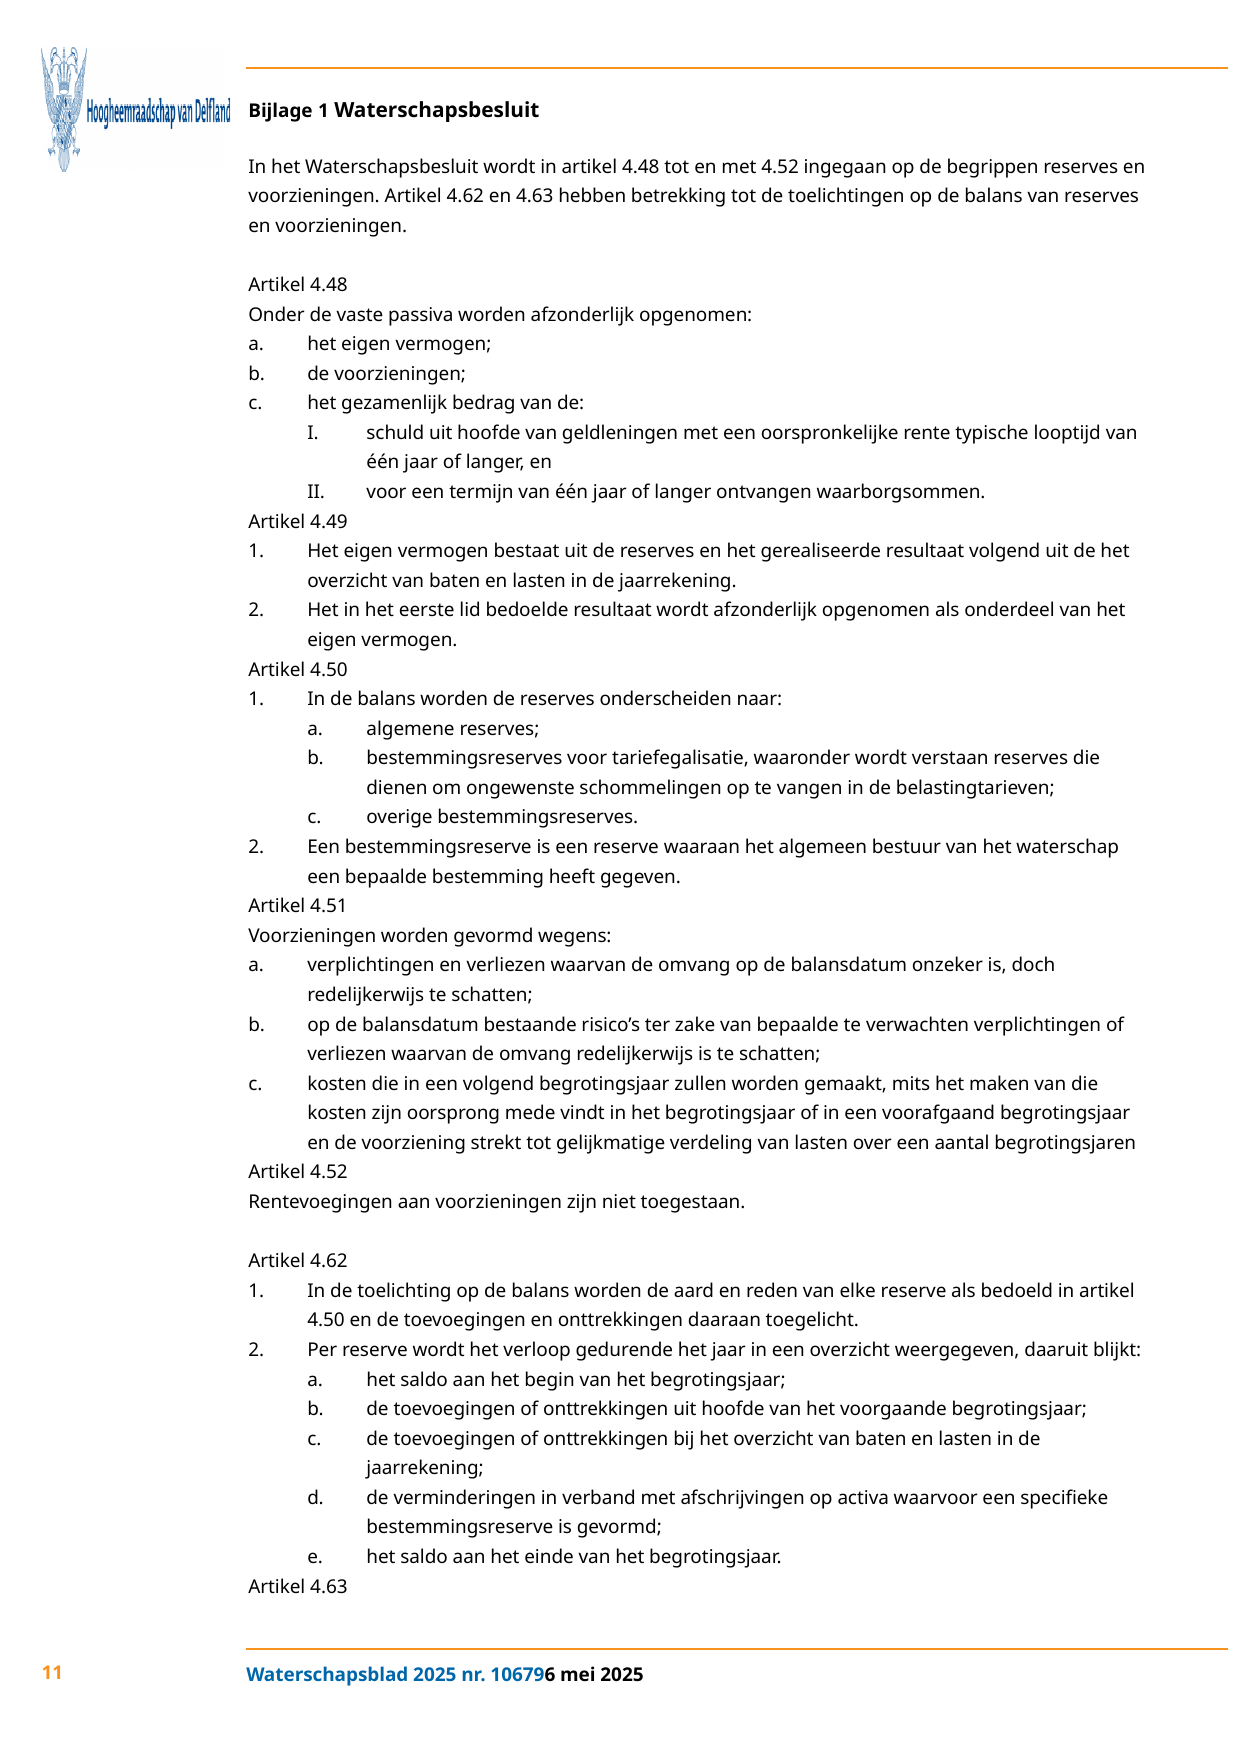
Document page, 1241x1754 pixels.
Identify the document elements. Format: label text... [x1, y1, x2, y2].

list Per reserve wordt het verloop gedurende het jaar in een overzicht weergegeven, daaruit blijkt: [248, 1336, 1152, 1362]
text Artikel 4.48 [248, 271, 1152, 297]
text Artikel 4.63 [248, 1573, 1152, 1599]
text Artikel 4.62 [248, 1247, 1152, 1273]
text In het Waterschapsbesluit wordt in artikel 4.48 tot en met 4.52 ingegaan op de begrippen reserves en voorzieningen. Artikel 4.62 en 4.63 hebben betrekking tot de toelichtingen op de balans van reserves en voorzieningen. [248, 153, 1152, 238]
list kosten die in een volgend begrotingsjaar zullen worden gemaakt, mits het maken van die kosten zijn oorsprong mede vindt in het begrotingsjaar of in een voorafgaand begrotingsjaar en de voorziening strekt tot gelijkmatige verdeling van lasten over een aantal begrotingsjaren [248, 1070, 1152, 1155]
list de toevoegingen of onttrekkingen uit hoofde van het voorgaande begrotingsjaar; [307, 1395, 1152, 1421]
text Artikel 4.52 [248, 1159, 1152, 1184]
text Onder de vaste passiva worden afzonderlijk opgenomen: [248, 301, 1152, 327]
list het saldo aan het einde van het begrotingsjaar. [307, 1543, 1152, 1569]
list de verminderingen in verband met afschrijvingen op activa waarvoor een specifieke bestemmingsreserve is gevormd; [307, 1484, 1152, 1539]
text Artikel 4.51 [248, 892, 1152, 918]
text Artikel 4.50 [248, 656, 1152, 682]
list In de balans worden de reserves onderscheiden naar: [248, 685, 1152, 711]
list algemene reserves; [307, 715, 1152, 741]
list bestemmingsreserves voor tariefegalisatie, waaronder wordt verstaan reserves die dienen om ongewenste schommelingen op te vangen in de belastingtarieven; [307, 744, 1152, 800]
list het gezamenlijk bedrag van de: [248, 389, 1152, 415]
text Rentevoegingen aan voorzieningen zijn niet toegestaan. [248, 1188, 1152, 1214]
list het eigen vermogen; [248, 330, 1152, 356]
text Artikel 4.49 [248, 508, 1152, 534]
list voor een termijn van één jaar of langer ontvangen waarborgsommen. [307, 478, 1152, 504]
text Bijlage 1 Waterschapsbesluit [248, 95, 1152, 123]
list het saldo aan het begin van het begrotingsjaar; [307, 1366, 1152, 1392]
list overige bestemmingsreserves. [307, 804, 1152, 829]
list de toevoegingen of onttrekkingen bij het overzicht van baten en lasten in de jaarrekening; [307, 1425, 1152, 1480]
picture [41, 47, 231, 172]
list schuld uit hoofde van geldleningen met een oorspronkelijke rente typische looptijd van één jaar of langer, en [307, 419, 1152, 474]
list verplichtingen en verliezen waarvan de omvang op de balansdatum onzeker is, doch redelijkerwijs te schatten; [248, 952, 1152, 1007]
list op de balansdatum bestaande risico’s ter zake van bepaalde te verwachten verplichtingen of verliezen waarvan de omvang redelijkerwijs is te schatten; [248, 1011, 1152, 1066]
list Het in het eerste lid bedoelde resultaat wordt afzonderlijk opgenomen als onderdeel van het eigen vermogen. [248, 597, 1152, 652]
list Het eigen vermogen bestaat uit de reserves en het gerealiseerde resultaat volgend uit de het overzicht van baten en lasten in de jaarrekening. [248, 537, 1152, 593]
list In de toelichting op de balans worden de aard en reden van elke reserve als bedoeld in artikel 4.50 en de toevoegingen en onttrekkingen daaraan toegelicht. [248, 1277, 1152, 1332]
text Voorzieningen worden gevormd wegens: [248, 922, 1152, 948]
list Een bestemmingsreserve is een reserve waaraan het algemeen bestuur van het waterschap een bepaalde bestemming heeft gegeven. [248, 833, 1152, 889]
list de voorzieningen; [248, 360, 1152, 386]
